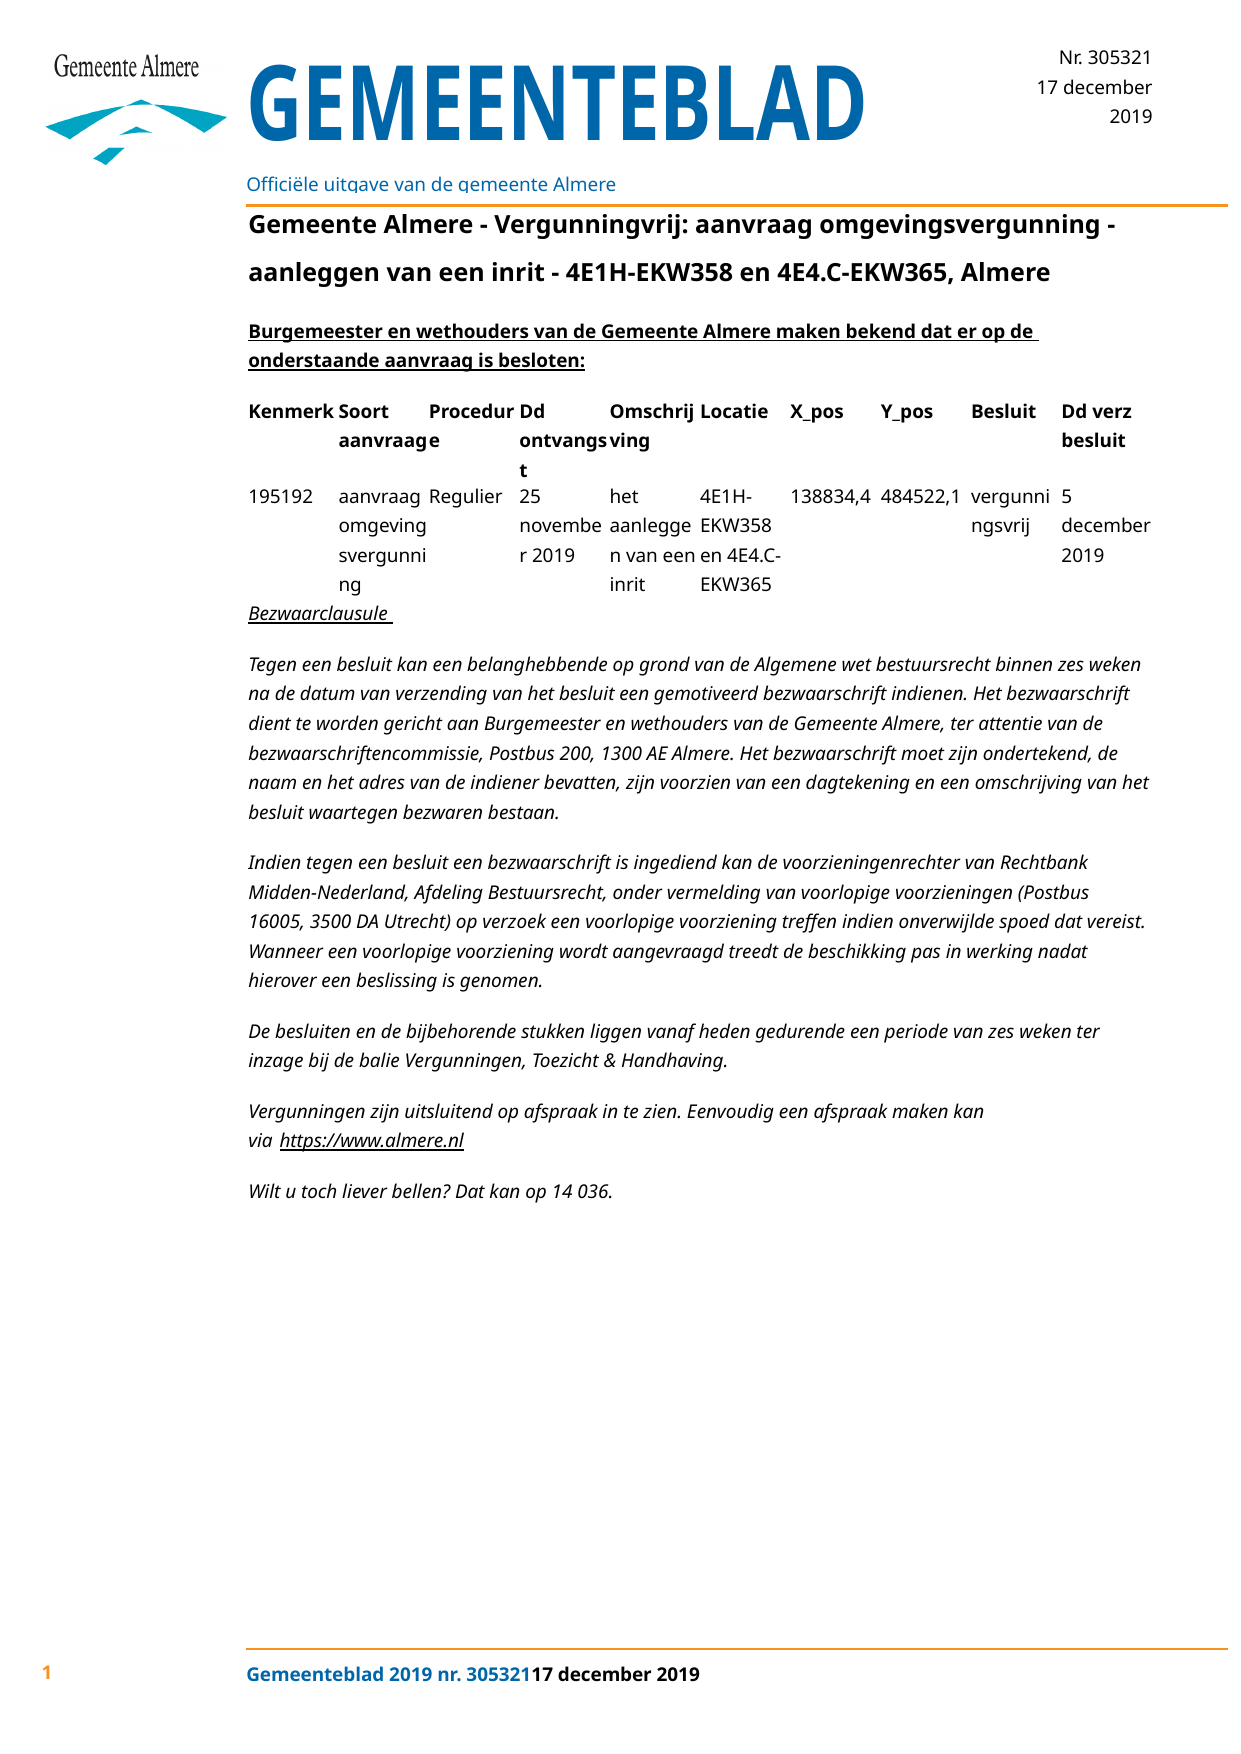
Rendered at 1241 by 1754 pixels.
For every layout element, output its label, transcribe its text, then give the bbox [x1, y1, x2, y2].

table_cell 484522,1 [881, 483, 971, 597]
table_header Besluit [971, 398, 1061, 483]
text Wilt u toch liever bellen? Dat kan op 14 036. [248, 1178, 1152, 1204]
text Burgemeester en wethouders van de Gemeente Almere maken bekend dat er op de onderstaande aanvraag is besloten: [248, 318, 1152, 373]
table_header Dd ontvangst [519, 398, 609, 483]
text Gemeente Almere - Vergunningvrij: aanvraag omgevingsvergunning - aanleggen van een inrit - 4E1H-EKW358 en 4E4.C-EKW365, Almere [248, 207, 1152, 288]
text Vergunningen zijn uitsluitend op afspraak in te zien. Eenvoudig een afspraak maken kan via https://www.almere.nl [248, 1098, 1152, 1153]
table_cell 4E1H-EKW358 en 4E4.C-EKW365 [700, 483, 790, 597]
table_header X_pos [790, 398, 881, 483]
table_cell vergunningsvrij [971, 483, 1061, 597]
table_header Kenmerk [248, 398, 338, 483]
table_cell Regulier [429, 483, 519, 597]
table_header Soort aanvraag [338, 398, 429, 483]
text Bezwaarclausule [248, 601, 1152, 626]
table_header Omschrijving [609, 398, 700, 483]
table_cell het aanleggen van een inrit [609, 483, 700, 597]
text De besluiten en de bijbehorende stukken liggen vanaf heden gedurende een periode van zes weken ter inzage bij de balie Vergunningen, Toezicht & Handhaving. [248, 1018, 1152, 1073]
table_cell aanvraag omgevingsvergunning [338, 483, 429, 597]
table_header Locatie [700, 398, 790, 483]
text Indien tegen een besluit een bezwaarschrift is ingediend kan de voorzieningenrechter van Rechtbank Midden-Nederland, Afdeling Bestuursrecht, onder vermelding van voorlopige voorzieningen (Postbus 16005, 3500 DA Utrecht) op verzoek een voorlopige voorziening treffen indien onverwijlde spoed dat vereist. Wanneer een voorlopige voorziening wordt aangevraagd treedt de beschikking pas in werking nadat hierover een beslissing is genomen. [248, 849, 1152, 993]
table_header Dd verz besluit [1061, 398, 1152, 483]
table_cell 25 november 2019 [519, 483, 609, 597]
table_cell 5 december 2019 [1061, 483, 1152, 597]
text Tegen een besluit kan een belanghebbende op grond van de Algemene wet bestuursrecht binnen zes weken na de datum van verzending van het besluit een gemotiveerd bezwaarschrift indienen. Het bezwaarschrift dient te worden gericht aan Burgemeester en wethouders van de Gemeente Almere, ter attentie van de bezwaarschriftencommissie, Postbus 200, 1300 AE Almere. Het bezwaarschrift moet zijn ondertekend, de naam en het adres van de indiener bevatten, zijn voorzien van een dagtekening en een omschrijving van het besluit waartegen bezwaren bestaan. [248, 651, 1152, 825]
table_header Procedure [429, 398, 519, 483]
table_header Y_pos [881, 398, 971, 483]
table_cell 195192 [248, 483, 338, 597]
table_cell 138834,4 [790, 483, 881, 597]
picture [41, 47, 231, 172]
